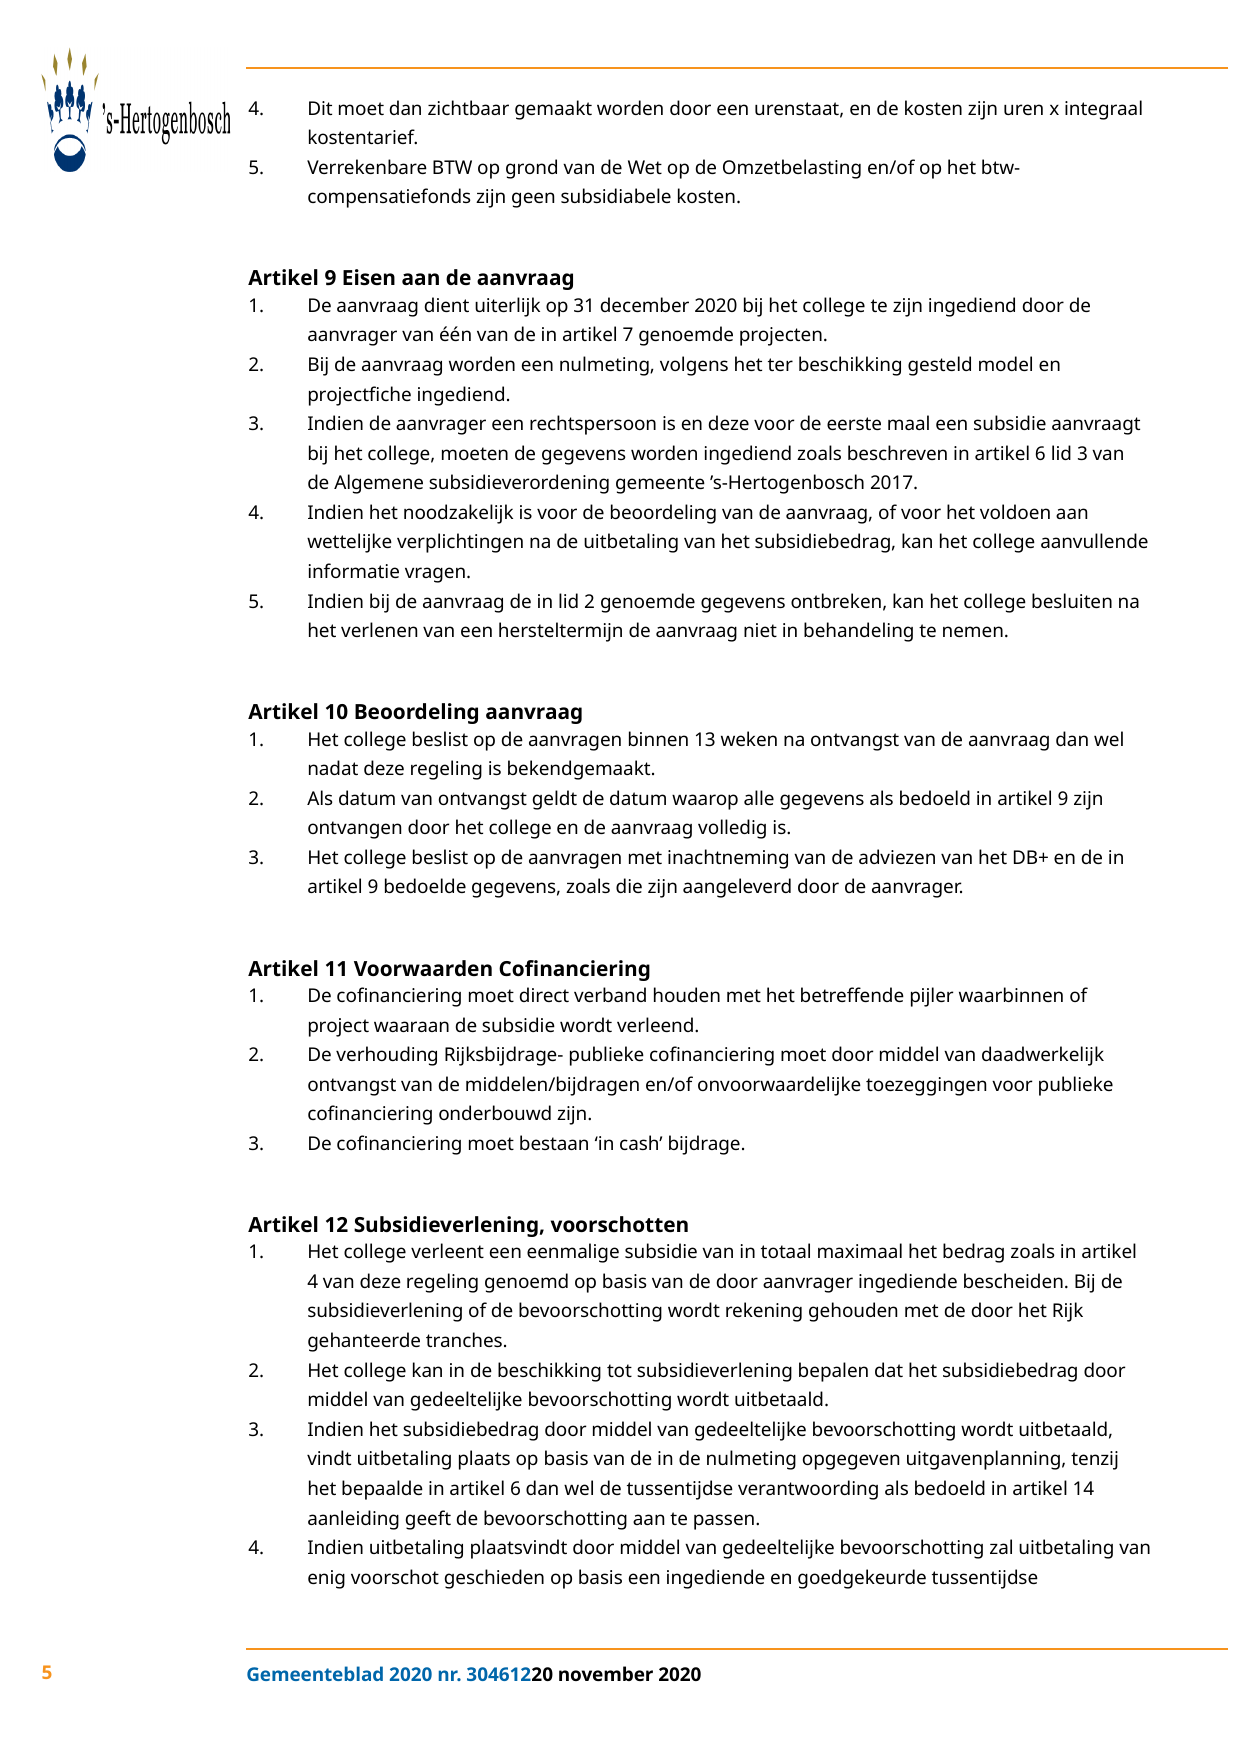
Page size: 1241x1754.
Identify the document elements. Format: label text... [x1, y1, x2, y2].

list Indien de aanvrager een rechtspersoon is en deze voor de eerste maal een subsidie aanvraagt bij het college, moeten de gegevens worden ingediend zoals beschreven in artikel 6 lid 3 van de Algemene subsidieverordening gemeente ’s-Hertogenbosch 2017. [248, 410, 1152, 495]
list Het college beslist op de aanvragen met inachtneming van de adviezen van het DB+ en de in artikel 9 bedoelde gegevens, zoals die zijn aangeleverd door de aanvrager. [248, 844, 1152, 899]
text Artikel 12 Subsidieverlening, voorschotten [248, 1210, 1152, 1238]
list Indien het noodzakelijk is voor de beoordeling van de aanvraag, of voor het voldoen aan wettelijke verplichtingen na de uitbetaling van het subsidiebedrag, kan het college aanvullende informatie vragen. [248, 499, 1152, 584]
list Verrekenbare BTW op grond van de Wet op de Omzetbelasting en/of op het btw-compensatiefonds zijn geen subsidiabele kosten. [248, 154, 1152, 209]
list De verhouding Rijksbijdrage- publieke cofinanciering moet door middel van daadwerkelijk ontvangst van de middelen/bijdragen en/of onvoorwaardelijke toezeggingen voor publieke cofinanciering onderbouwd zijn. [248, 1041, 1152, 1126]
list Indien uitbetaling plaatsvindt door middel van gedeeltelijke bevoorschotting zal uitbetaling van enig voorschot geschieden op basis een ingediende en goedgekeurde tussentijdse [248, 1534, 1152, 1590]
list Dit moet dan zichtbaar gemaakt worden door een urenstaat, en de kosten zijn uren x integraal kostentarief. [248, 95, 1152, 150]
text Artikel 9 Eisen aan de aanvraag [248, 263, 1152, 292]
list Indien het subsidiebedrag door middel van gedeeltelijke bevoorschotting wordt uitbetaald, vindt uitbetaling plaats op basis van de in de nulmeting opgegeven uitgavenplanning, tenzij het bepaalde in artikel 6 dan wel de tussentijdse verantwoording als bedoeld in artikel 14 aanleiding geeft de bevoorschotting aan te passen. [248, 1416, 1152, 1531]
list Als datum van ontvangst geldt de datum waarop alle gegevens als bedoeld in artikel 9 zijn ontvangen door het college en de aanvraag volledig is. [248, 785, 1152, 840]
list Het college kan in de beschikking tot subsidieverlening bepalen dat het subsidiebedrag door middel van gedeeltelijke bevoorschotting wordt uitbetaald. [248, 1357, 1152, 1412]
list De cofinanciering moet direct verband houden met het betreffende pijler waarbinnen of project waaraan de subsidie wordt verleend. [248, 982, 1152, 1037]
list De aanvraag dient uiterlijk op 31 december 2020 bij het college te zijn ingediend door de aanvrager van één van de in artikel 7 genoemde projecten. [248, 292, 1152, 347]
list Indien bij de aanvraag de in lid 2 genoemde gegevens ontbreken, kan het college besluiten na het verlenen van een hersteltermijn de aanvraag niet in behandeling te nemen. [248, 588, 1152, 643]
list Het college beslist op de aanvragen binnen 13 weken na ontvangst van de aanvraag dan wel nadat deze regeling is bekendgemaakt. [248, 726, 1152, 781]
list De cofinanciering moet bestaan ‘in cash’ bijdrage. [248, 1130, 1152, 1156]
text Artikel 11 Voorwaarden Cofinanciering [248, 954, 1152, 982]
list Bij de aanvraag worden een nulmeting, volgens het ter beschikking gesteld model en projectfiche ingediend. [248, 351, 1152, 406]
list Het college verleent een eenmalige subsidie van in totaal maximaal het bedrag zoals in artikel 4 van deze regeling genoemd op basis van de door aanvrager ingediende bescheiden. Bij de subsidieverlening of de bevoorschotting wordt rekening gehouden met de door het Rijk gehanteerde tranches. [248, 1238, 1152, 1353]
text Artikel 10 Beoordeling aanvraag [248, 697, 1152, 726]
picture [41, 47, 231, 172]
